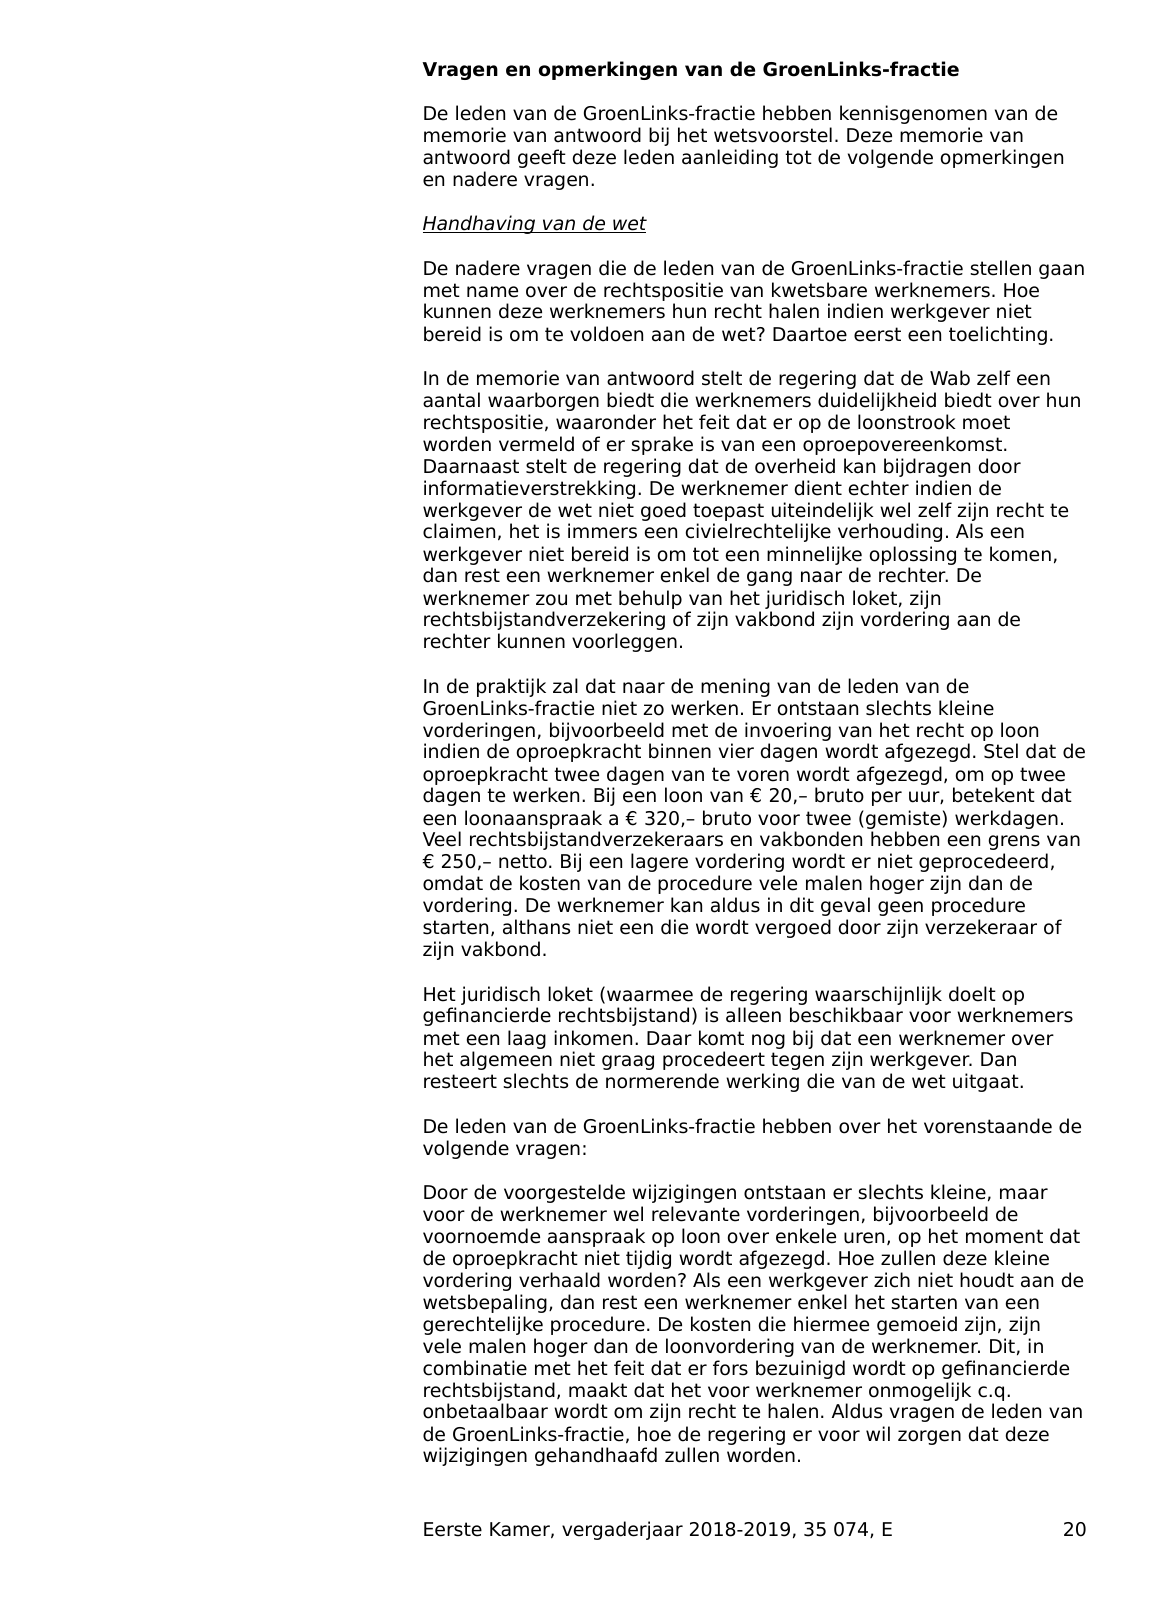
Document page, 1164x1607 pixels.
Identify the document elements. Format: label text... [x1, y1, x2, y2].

subtitle Vragen en opmerkingen van de GroenLinks-fractie [422, 59, 1087, 81]
text Het juridisch loket (waarmee de regering waarschijnlijk doelt op gefinancierde rechtsbijstand) is alleen beschikbaar voor werknemers met een laag inkomen. Daar komt nog bij dat een werknemer over het algemeen niet graag procedeert tegen zijn werkgever. Dan resteert slechts de normerende werking die van de wet uitgaat. [422, 983, 1087, 1093]
text In de memorie van antwoord stelt de regering dat de Wab zelf een aantal waarborgen biedt die werknemers duidelijkheid biedt over hun rechtspositie, waaronder het feit dat er op de loonstrook moet worden vermeld of er sprake is van een oproepovereenkomst. Daarnaast stelt de regering dat de overheid kan bijdragen door informatieverstrekking. De werknemer dient echter indien de werkgever de wet niet goed toepast uiteindelijk wel zelf zijn recht te claimen, het is immers een civielrechtelijke verhouding. Als een werkgever niet bereid is om tot een minnelijke oplossing te komen, dan rest een werknemer enkel de gang naar de rechter. De werknemer zou met behulp van het juridisch loket, zijn rechtsbijstandverzekering of zijn vakbond zijn vordering aan de rechter kunnen voorleggen. [422, 368, 1087, 653]
text Door de voorgestelde wijzigingen ontstaan er slechts kleine, maar voor de werknemer wel relevante vorderingen, bijvoorbeeld de voornoemde aanspraak op loon over enkele uren, op het moment dat de oproepkracht niet tijdig wordt afgezegd. Hoe zullen deze kleine vordering verhaald worden? Als een werkgever zich niet houdt aan de wetsbepaling, dan rest een werknemer enkel het starten van een gerechtelijke procedure. De kosten die hiermee gemoeid zijn, zijn vele malen hoger dan de loonvordering van de werknemer. Dit, in combinatie met het feit dat er fors bezuinigd wordt op gefinancierde rechtsbijstand, maakt dat het voor werknemer onmogelijk c.q. onbetaalbaar wordt om zijn recht te halen. Aldus vragen de leden van de GroenLinks-fractie, hoe de regering er voor wil zorgen dat deze wijzigingen gehandhaafd zullen worden. [422, 1182, 1087, 1467]
text In de praktijk zal dat naar de mening van de leden van de GroenLinks-fractie niet zo werken. Er ontstaan slechts kleine vorderingen, bijvoorbeeld met de invoering van het recht op loon indien de oproepkracht binnen vier dagen wordt afgezegd. Stel dat de oproepkracht twee dagen van te voren wordt afgezegd, om op twee dagen te werken. Bij een loon van € 20,– bruto per uur, betekent dat een loonaanspraak a € 320,– bruto voor twee (gemiste) werkdagen. Veel rechtsbijstandverzekeraars en vakbonden hebben een grens van € 250,– netto. Bij een lagere vordering wordt er niet geprocedeerd, omdat de kosten van de procedure vele malen hoger zijn dan de vordering. De werknemer kan aldus in dit geval geen procedure starten, althans niet een die wordt vergoed door zijn verzekeraar of zijn vakbond. [422, 676, 1087, 961]
text De nadere vragen die de leden van de GroenLinks-fractie stellen gaan met name over de rechtspositie van kwetsbare werknemers. Hoe kunnen deze werknemers hun recht halen indien werkgever niet bereid is om te voldoen aan de wet? Daartoe eerst een toelichting. [422, 257, 1087, 345]
text De leden van de GroenLinks-fractie hebben over het vorenstaande de volgende vragen: [422, 1116, 1087, 1159]
subtitle Handhaving van de wet [422, 213, 1087, 235]
text De leden van de GroenLinks-fractie hebben kennisgenomen van de memorie van antwoord bij het wetsvoorstel. Deze memorie van antwoord geeft deze leden aanleiding tot de volgende opmerkingen en nadere vragen. [422, 103, 1087, 191]
